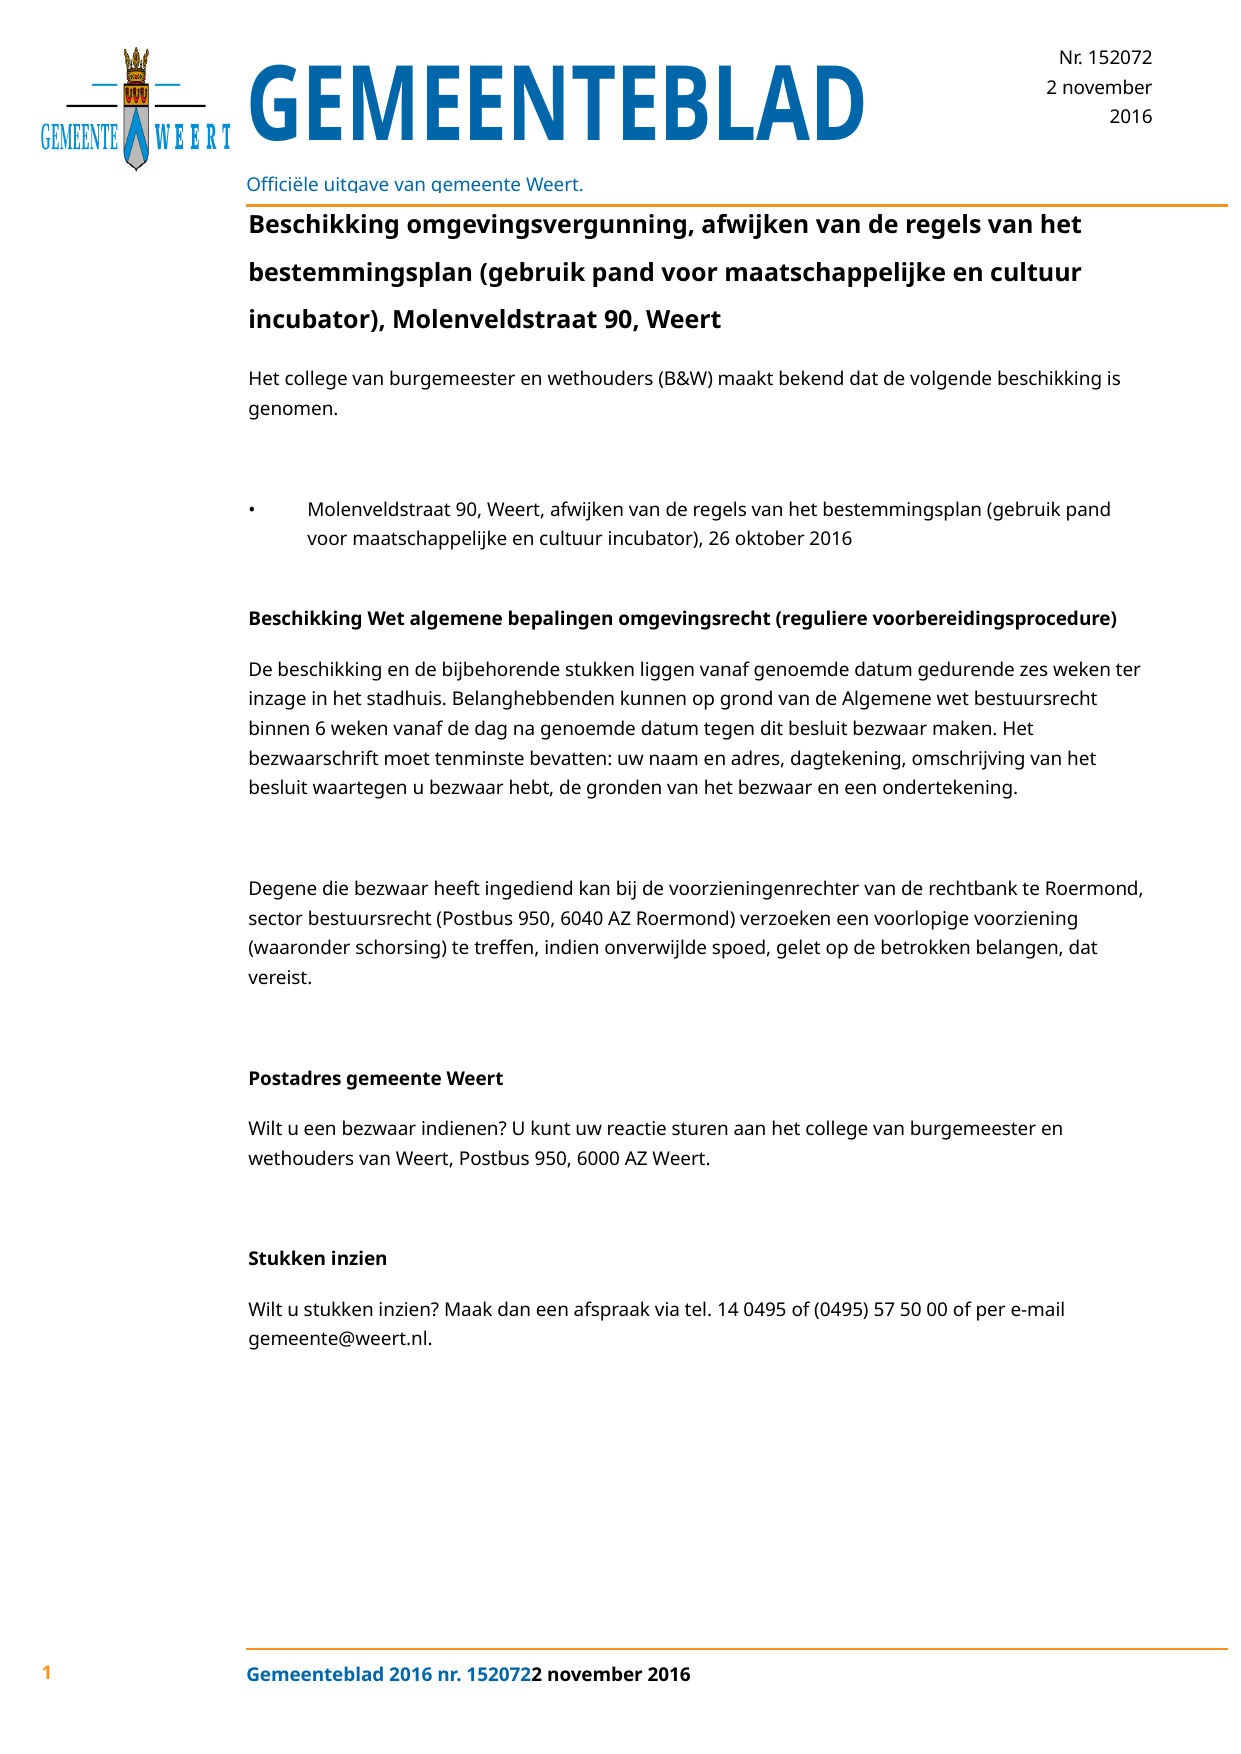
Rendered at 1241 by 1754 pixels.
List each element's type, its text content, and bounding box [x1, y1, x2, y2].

text Degene die bezwaar heeft ingediend kan bij de voorzieningenrechter van de rechtbank te Roermond, sector bestuursrecht (Postbus 950, 6040 AZ Roermond) verzoeken een voorlopige voorziening (waaronder schorsing) te treffen, indien onverwijlde spoed, gelet op de betrokken belangen, dat vereist. [248, 875, 1152, 989]
text Wilt u stukken inzien? Maak dan een afspraak via tel. 14 0495 of (0495) 57 50 00 of per e-mail gemeente@weert.nl. [248, 1296, 1152, 1351]
picture [41, 47, 231, 172]
text De beschikking en de bijbehorende stukken liggen vanaf genoemde datum gedurende zes weken ter inzage in het stadhuis. Belanghebbenden kunnen op grond van de Algemene wet bestuursrecht binnen 6 weken vanaf de dag na genoemde datum tegen dit besluit bezwaar maken. Het bezwaarschrift moet tenminste bevatten: uw naam en adres, dagtekening, omschrijving van het besluit waartegen u bezwaar hebt, de gronden van het bezwaar en een ondertekening. [248, 656, 1152, 800]
text Beschikking omgevingsvergunning, afwijken van de regels van het bestemmingsplan (gebruik pand voor maatschappelijke en cultuur incubator), Molenveldstraat 90, Weert [248, 207, 1152, 336]
text Stukken inzien [248, 1246, 1152, 1271]
text Beschikking Wet algemene bepalingen omgevingsrecht (reguliere voorbereidingsprocedure) [248, 606, 1152, 631]
text Wilt u een bezwaar indienen? U kunt uw reactie sturen aan het college van burgemeester en wethouders van Weert, Postbus 950, 6000 AZ Weert. [248, 1115, 1152, 1170]
list Molenveldstraat 90, Weert, afwijken van de regels van het bestemmingsplan (gebruik pand voor maatschappelijke en cultuur incubator), 26 oktober 2016 [248, 496, 1152, 551]
text Het college van burgemeester en wethouders (B&W) maakt bekend dat de volgende beschikking is genomen. [248, 366, 1152, 421]
text Postadres gemeente Weert [248, 1065, 1152, 1090]
